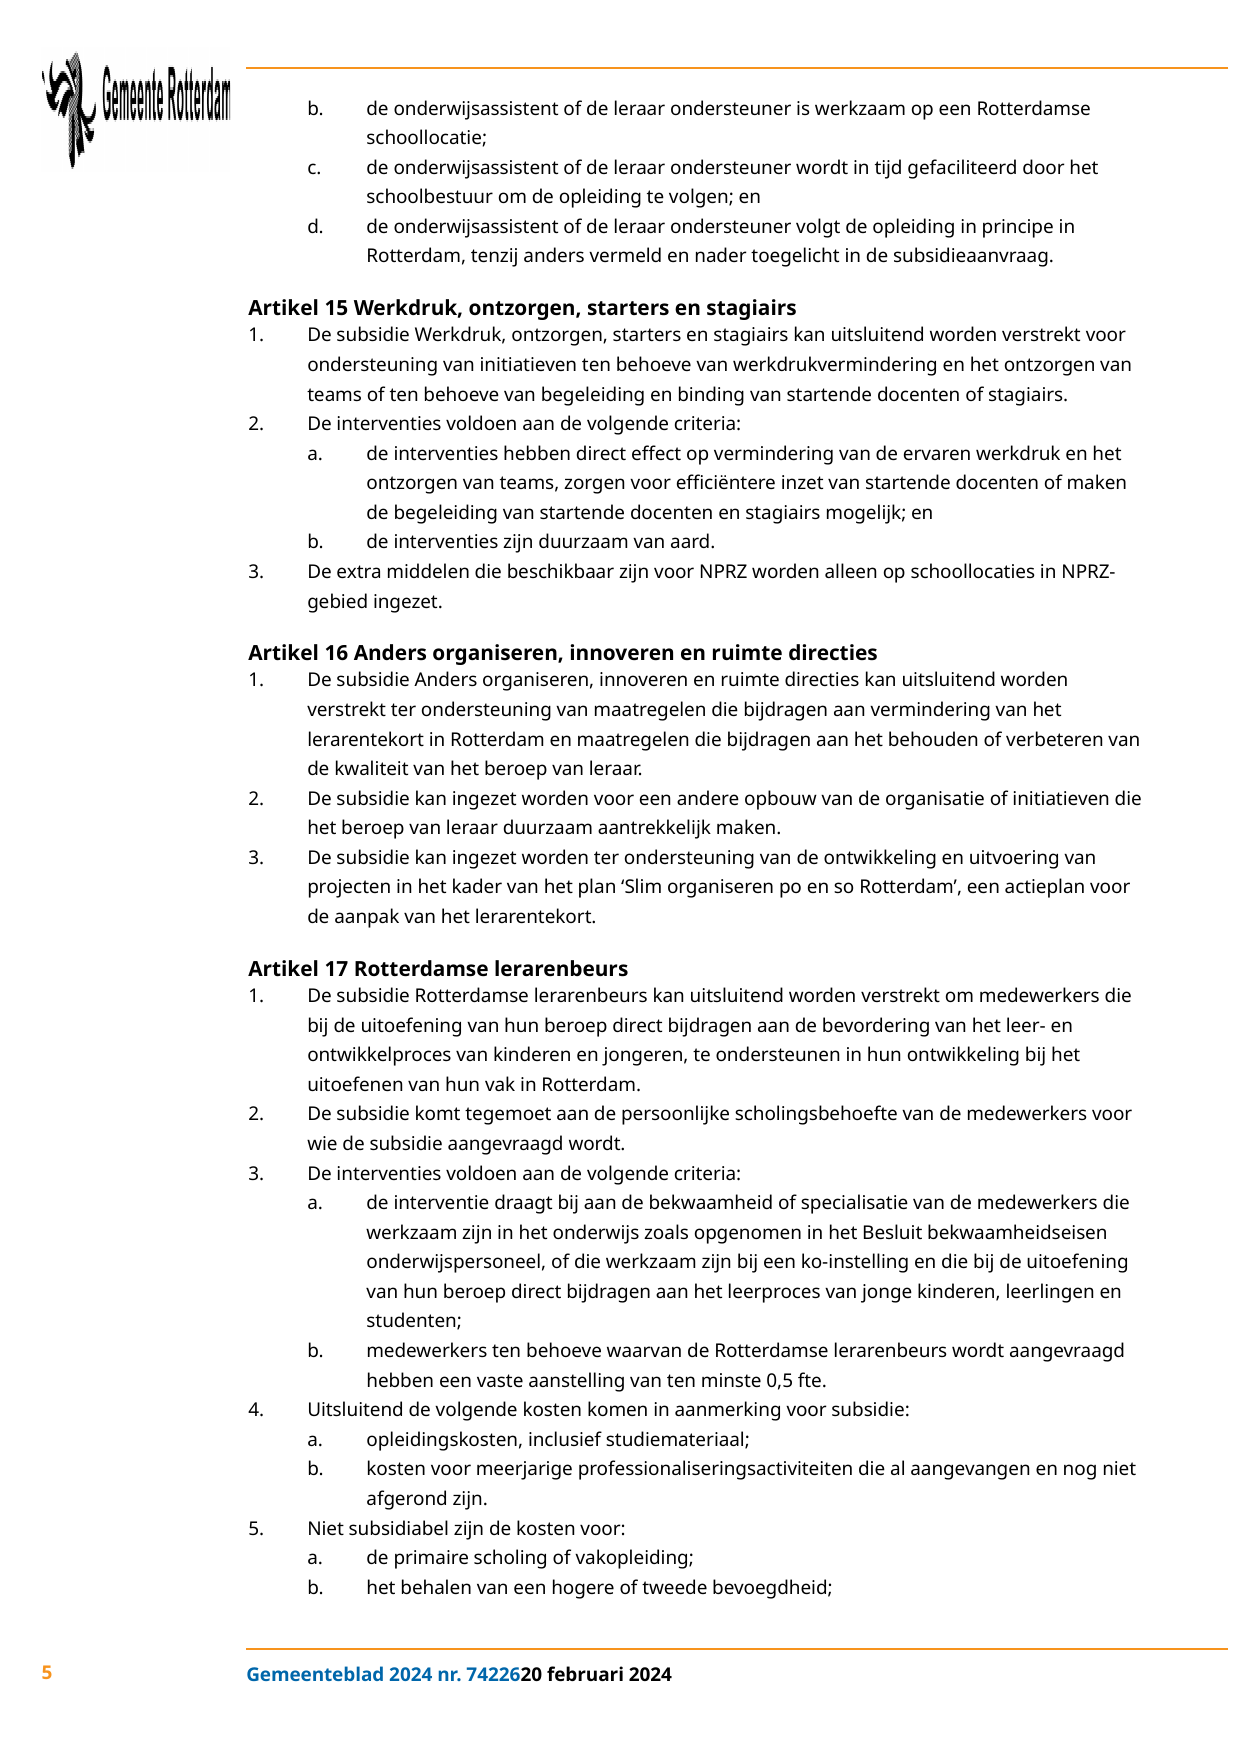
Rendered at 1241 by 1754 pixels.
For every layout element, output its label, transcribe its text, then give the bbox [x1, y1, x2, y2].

list De subsidie kan ingezet worden ter ondersteuning van de ontwikkeling en uitvoering van projecten in het kader van het plan ‘Slim organiseren po en so Rotterdam’, een actieplan voor de aanpak van het lerarentekort. [248, 844, 1152, 929]
list Niet subsidiabel zijn de kosten voor: [248, 1515, 1152, 1540]
list de interventie draagt bij aan de bekwaamheid of specialisatie van de medewerkers die werkzaam zijn in het onderwijs zoals opgenomen in het Besluit bekwaamheidseisen onderwijspersoneel, of die werkzaam zijn bij een ko-instelling en die bij de uitoefening van hun beroep direct bijdragen aan het leerproces van jonge kinderen, leerlingen en studenten; [307, 1189, 1152, 1333]
list medewerkers ten behoeve waarvan de Rotterdamse lerarenbeurs wordt aangevraagd hebben een vaste aanstelling van ten minste 0,5 fte. [307, 1337, 1152, 1392]
list De subsidie Rotterdamse lerarenbeurs kan uitsluitend worden verstrekt om medewerkers die bij de uitoefening van hun beroep direct bijdragen aan de bevordering van het leer- en ontwikkelproces van kinderen en jongeren, te ondersteunen in hun ontwikkeling bij het uitoefenen van hun vak in Rotterdam. [248, 982, 1152, 1097]
list De extra middelen die beschikbaar zijn voor NPRZ worden alleen op schoollocaties in NPRZ-gebied ingezet. [248, 558, 1152, 613]
list De interventies voldoen aan de volgende criteria: [248, 410, 1152, 436]
text Artikel 15 Werkdruk, ontzorgen, starters en stagiairs [248, 293, 1152, 322]
list de primaire scholing of vakopleiding; [307, 1544, 1152, 1570]
picture [41, 47, 231, 172]
list het behalen van een hogere of tweede bevoegdheid; [307, 1574, 1152, 1599]
list opleidingskosten, inclusief studiemateriaal; [307, 1426, 1152, 1452]
list Uitsluitend de volgende kosten komen in aanmerking voor subsidie: [248, 1396, 1152, 1422]
list de interventies hebben direct effect op vermindering van de ervaren werkdruk en het ontzorgen van teams, zorgen voor efficiëntere inzet van startende docenten of maken de begeleiding van startende docenten en stagiairs mogelijk; en [307, 440, 1152, 525]
list De subsidie kan ingezet worden voor een andere opbouw van de organisatie of initiatieven die het beroep van leraar duurzaam aantrekkelijk maken. [248, 785, 1152, 840]
list De subsidie komt tegemoet aan de persoonlijke scholingsbehoefte van de medewerkers voor wie de subsidie aangevraagd wordt. [248, 1101, 1152, 1156]
list de onderwijsassistent of de leraar ondersteuner volgt de opleiding in principe in Rotterdam, tenzij anders vermeld en nader toegelicht in de subsidieaanvraag. [307, 213, 1152, 268]
list de onderwijsassistent of de leraar ondersteuner is werkzaam op een Rotterdamse schoollocatie; [307, 95, 1152, 150]
text Artikel 16 Anders organiseren, innoveren en ruimte directies [248, 638, 1152, 667]
list De subsidie Werkdruk, ontzorgen, starters en stagiairs kan uitsluitend worden verstrekt voor ondersteuning van initiatieven ten behoeve van werkdrukvermindering en het ontzorgen van teams of ten behoeve van begeleiding en binding van startende docenten of stagiairs. [248, 322, 1152, 406]
list De interventies voldoen aan de volgende criteria: [248, 1160, 1152, 1185]
text Artikel 17 Rotterdamse lerarenbeurs [248, 954, 1152, 982]
list de onderwijsassistent of de leraar ondersteuner wordt in tijd gefaciliteerd door het schoolbestuur om de opleiding te volgen; en [307, 154, 1152, 209]
list De subsidie Anders organiseren, innoveren en ruimte directies kan uitsluitend worden verstrekt ter ondersteuning van maatregelen die bijdragen aan vermindering van het lerarentekort in Rotterdam en maatregelen die bijdragen aan het behouden of verbeteren van de kwaliteit van het beroep van leraar. [248, 667, 1152, 781]
list de interventies zijn duurzaam van aard. [307, 529, 1152, 554]
list kosten voor meerjarige professionaliseringsactiviteiten die al aangevangen en nog niet afgerond zijn. [307, 1456, 1152, 1511]
